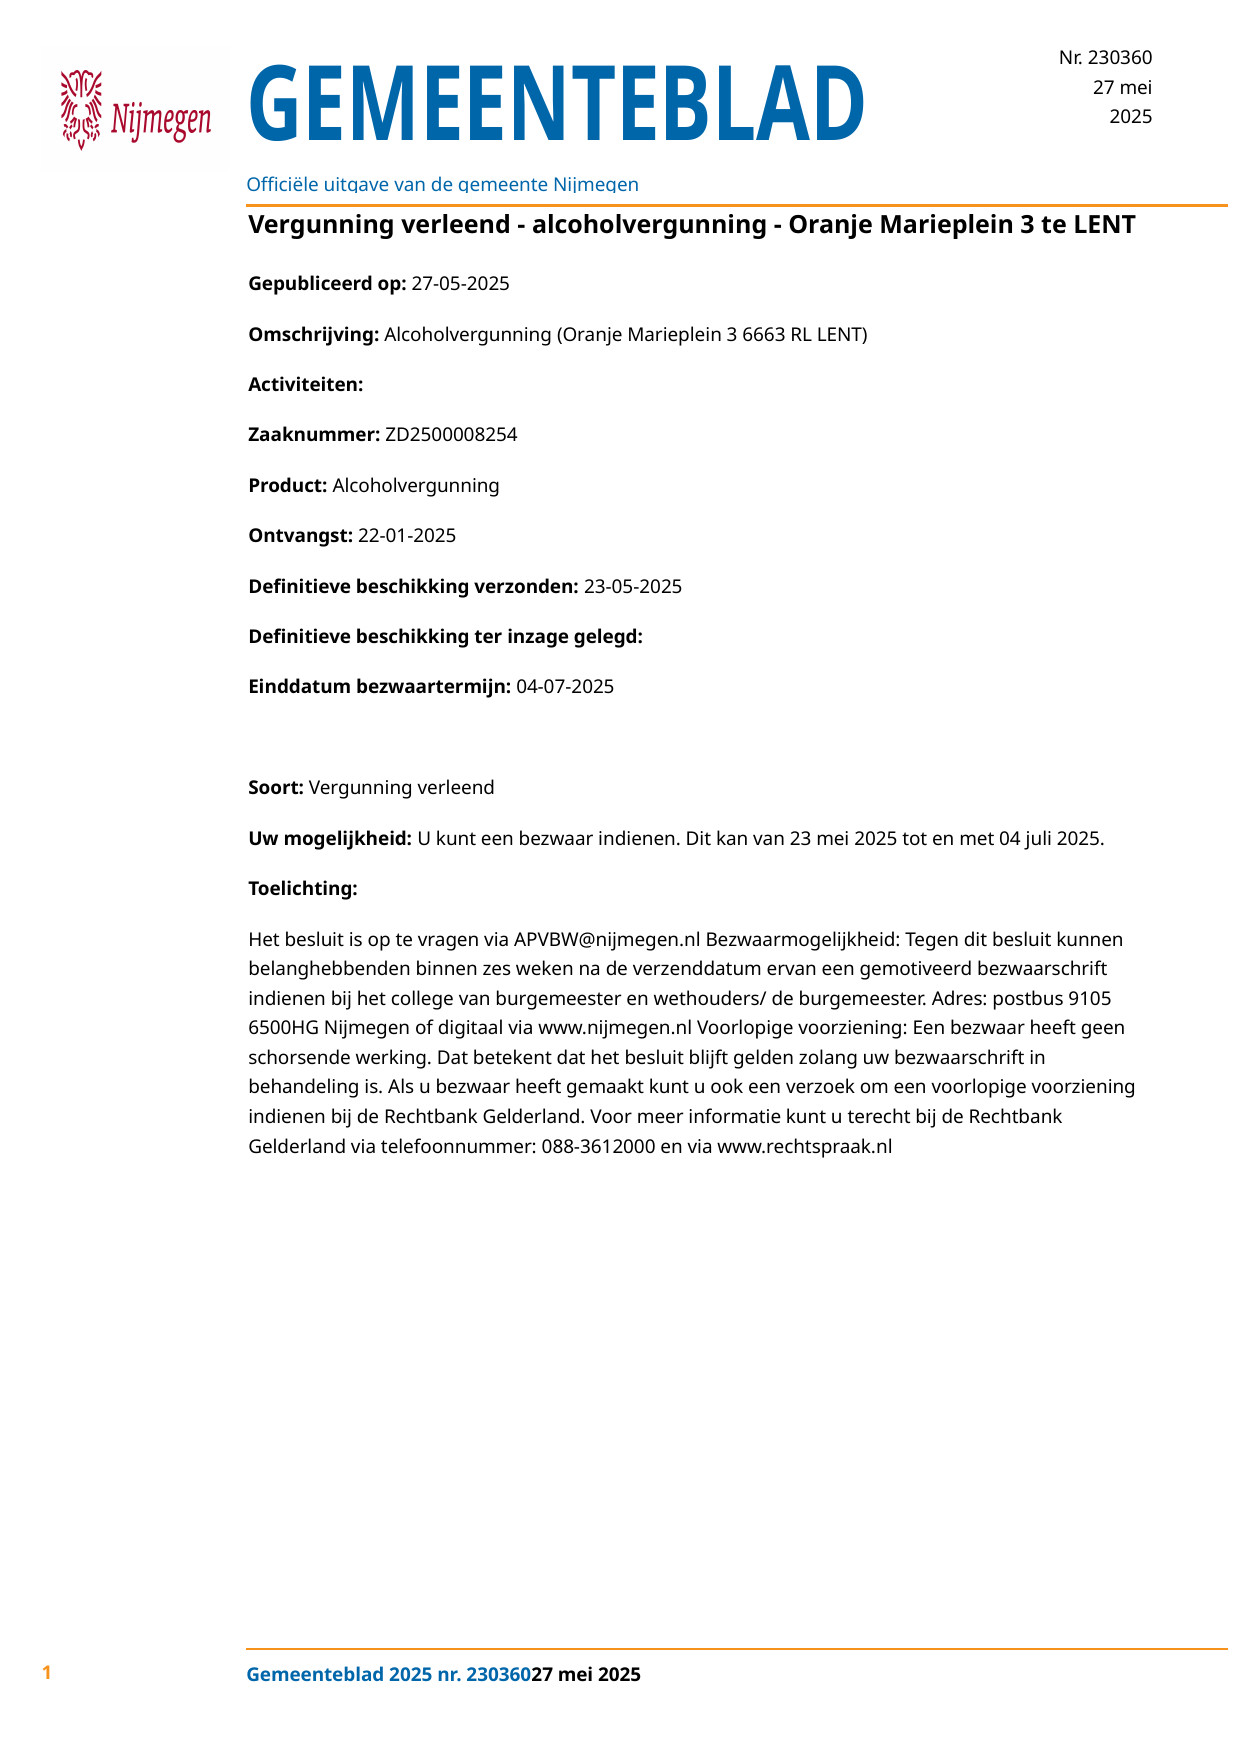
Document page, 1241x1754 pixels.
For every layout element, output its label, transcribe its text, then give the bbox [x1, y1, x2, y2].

text Het besluit is op te vragen via APVBW@nijmegen.nl Bezwaarmogelijkheid: Tegen dit besluit kunnen belanghebbenden binnen zes weken na de verzenddatum ervan een gemotiveerd bezwaarschrift indienen bij het college van burgemeester en wethouders/ de burgemeester. Adres: postbus 9105 6500HG Nijmegen of digitaal via www.nijmegen.nl Voorlopige voorziening: Een bezwaar heeft geen schorsende werking. Dat betekent dat het besluit blijft gelden zolang uw bezwaarschrift in behandeling is. Als u bezwaar heeft gemaakt kunt u ook een verzoek om een voorlopige voorziening indienen bij de Rechtbank Gelderland. Voor meer informatie kunt u terecht bij de Rechtbank Gelderland via telefoonnummer: 088-3612000 en via www.rechtspraak.nl [248, 926, 1152, 1158]
text Omschrijving: Alcoholvergunning (Oranje Marieplein 3 6663 RL LENT) [248, 321, 1152, 346]
text Activiteiten: [248, 371, 1152, 397]
text Toelichting: [248, 875, 1152, 901]
text Zaaknummer: ZD2500008254 [248, 422, 1152, 447]
text Product: Alcoholvergunning [248, 472, 1152, 498]
text Gepubliceerd op: 27-05-2025 [248, 270, 1152, 296]
text Soort: Vergunning verleend [248, 774, 1152, 800]
text Ontvangst: 22-01-2025 [248, 522, 1152, 548]
text Einddatum bezwaartermijn: 04-07-2025 [248, 674, 1152, 699]
text Vergunning verleend - alcoholvergunning - Oranje Marieplein 3 te LENT [248, 207, 1152, 241]
text Definitieve beschikking ter inzage gelegd: [248, 623, 1152, 649]
text Uw mogelijkheid: U kunt een bezwaar indienen. Dit kan van 23 mei 2025 tot en met 04 juli 2025. [248, 825, 1152, 851]
text Definitieve beschikking verzonden: 23-05-2025 [248, 573, 1152, 598]
picture [41, 47, 231, 172]
